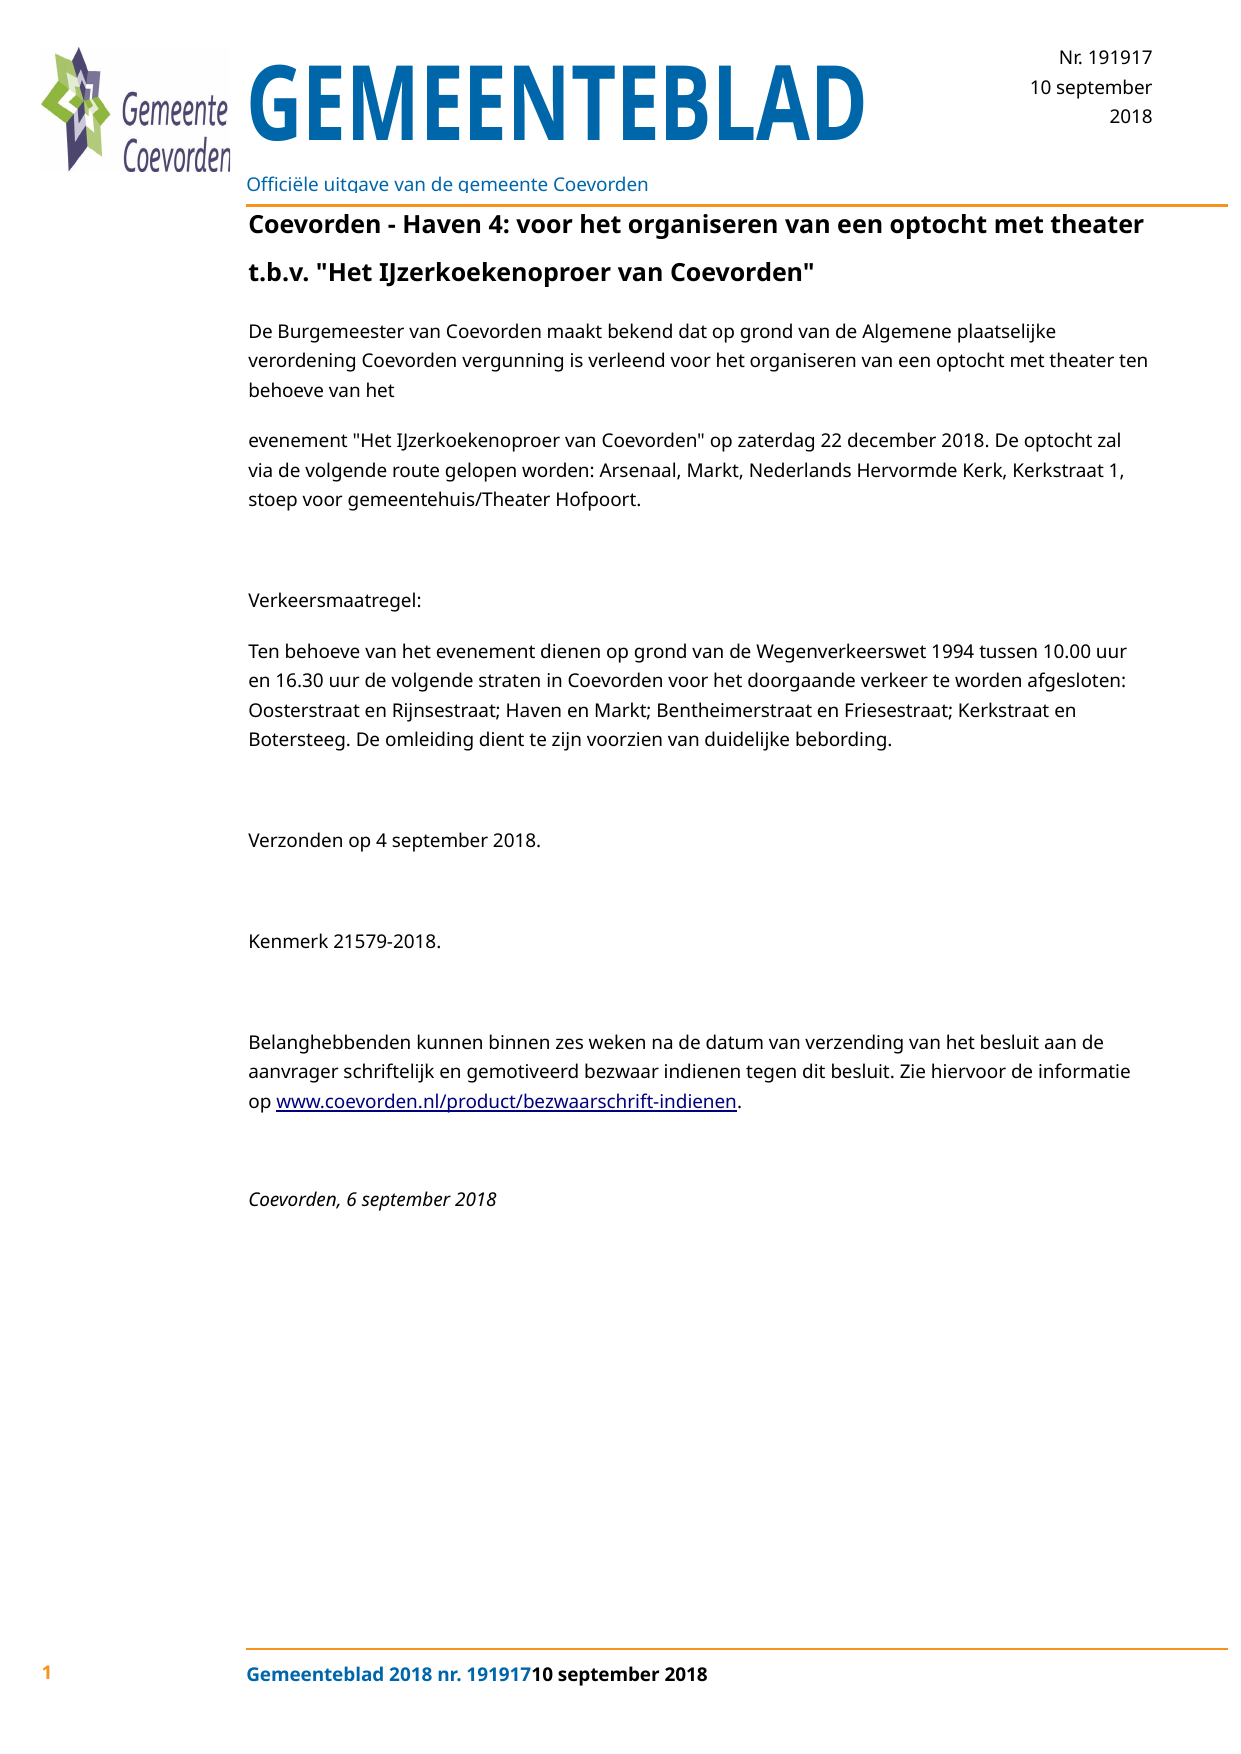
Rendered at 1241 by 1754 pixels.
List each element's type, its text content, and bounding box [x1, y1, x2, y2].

text Ten behoeve van het evenement dienen op grond van de Wegenverkeerswet 1994 tussen 10.00 uur en 16.30 uur de volgende straten in Coevorden voor het doorgaande verkeer te worden afgesloten: Oosterstraat en Rijnsestraat; Haven en Markt; Bentheimerstraat en Friesestraat; Kerkstraat en Botersteeg. De omleiding dient te zijn voorzien van duidelijke bebording. [248, 638, 1152, 752]
text De Burgemeester van Coevorden maakt bekend dat op grond van de Algemene plaatselijke verordening Coevorden vergunning is verleend voor het organiseren van een optocht met theater ten behoeve van het [248, 318, 1152, 403]
text Coevorden - Haven 4: voor het organiseren van een optocht met theater t.b.v. "Het IJzerkoekenoproer van Coevorden" [248, 207, 1152, 288]
text Verzonden op 4 september 2018. [248, 827, 1152, 853]
text Verkeersmaatregel: [248, 587, 1152, 613]
text Coevorden, 6 september 2018 [248, 1187, 1152, 1212]
text evenement "Het IJzerkoekenoproer van Coevorden" op zaterdag 22 december 2018. De optocht zal via de volgende route gelopen worden: Arsenaal, Markt, Nederlands Hervormde Kerk, Kerkstraat 1, stoep voor gemeentehuis/Theater Hofpoort. [248, 427, 1152, 512]
text Belanghebbenden kunnen binnen zes weken na de datum van verzending van het besluit aan de aanvrager schriftelijk en gemotiveerd bezwaar indienen tegen dit besluit. Zie hiervoor de informatie op www.coevorden.nl/product/bezwaarschrift-indienen. [248, 1029, 1152, 1114]
text Kenmerk 21579-2018. [248, 928, 1152, 954]
picture [41, 47, 231, 172]
